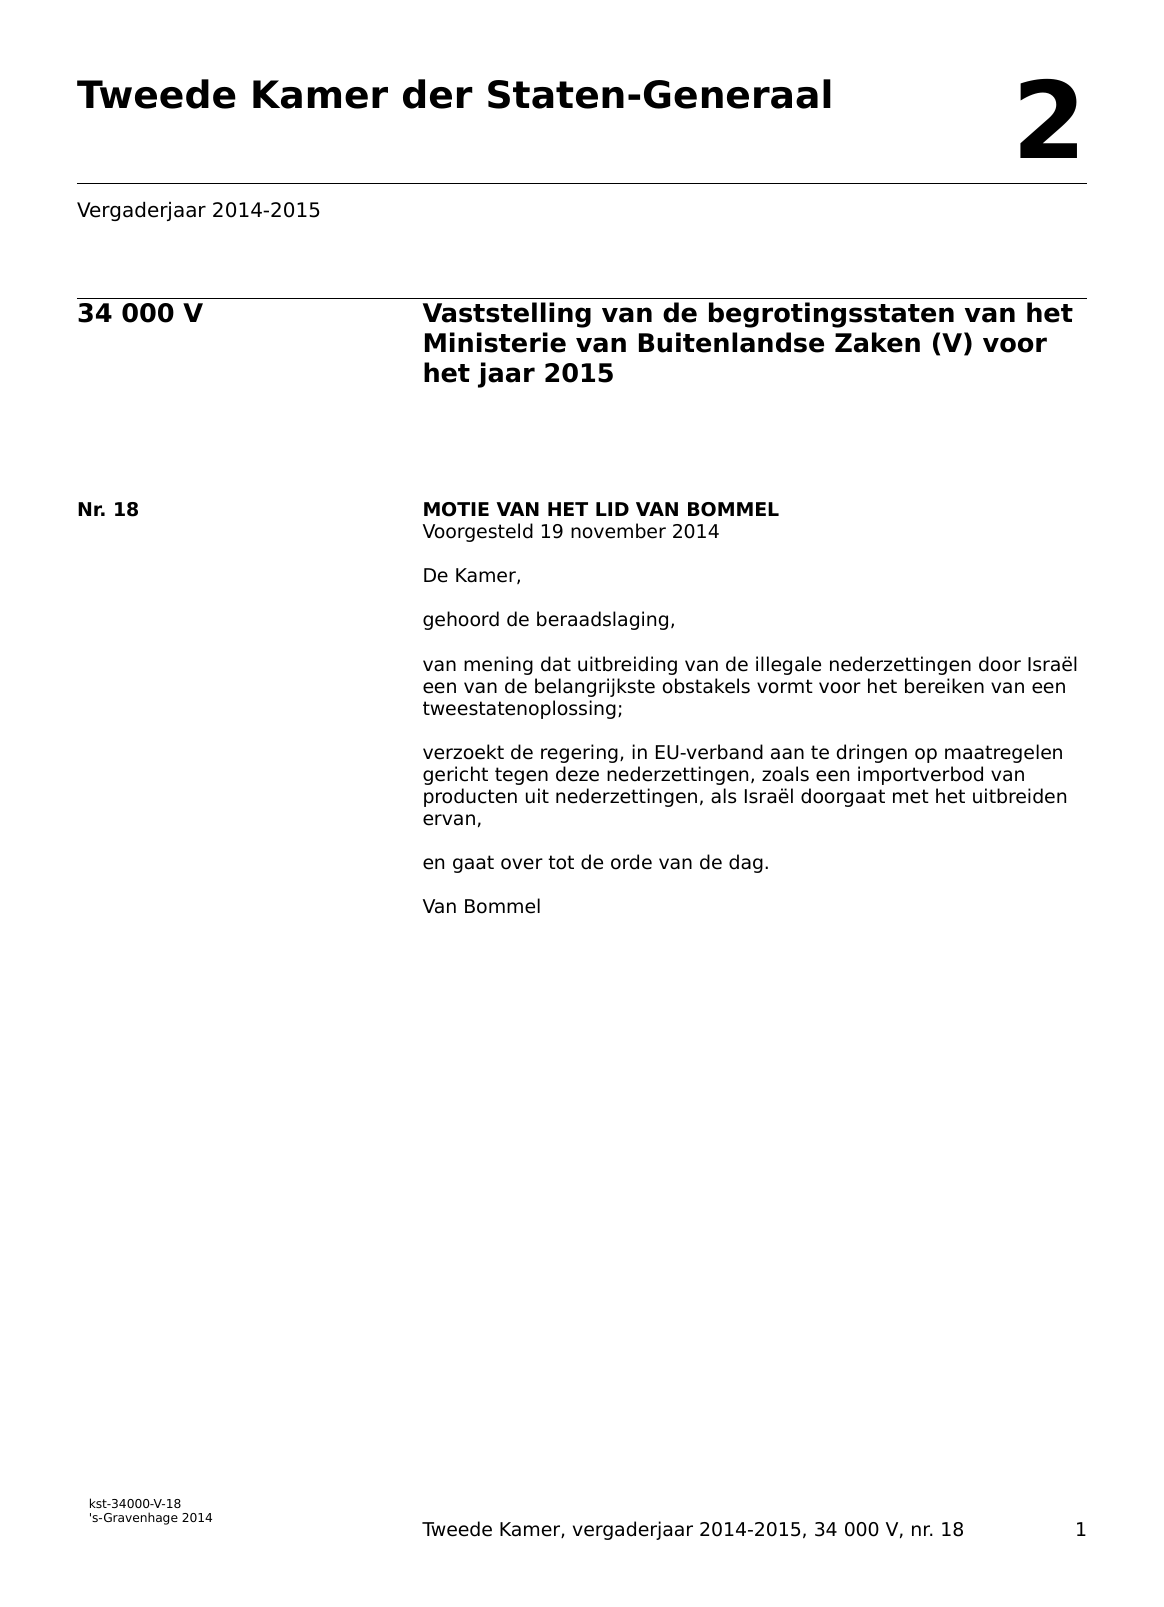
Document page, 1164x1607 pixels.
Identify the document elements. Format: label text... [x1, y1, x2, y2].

text Voorgesteld 19 november 2014 [422, 521, 1087, 543]
table_header 2 [886, 59, 1087, 183]
subtitle Nr. 18 MOTIE VAN HET LID VAN BOMMEL [77, 499, 1087, 521]
text gehoord de beraadslaging, [422, 609, 1087, 631]
text 's-Gravenhage 2014 [88, 1511, 323, 1525]
subtitle 34 000 V Vaststelling van de begrotingsstaten van het Ministerie van Buitenlandse Zaken (V) voor het jaar 2015 [77, 299, 1087, 388]
text Van Bommel [422, 896, 1087, 918]
table_header Tweede Kamer der Staten-Generaal [77, 59, 886, 183]
text De Kamer, [422, 565, 1087, 587]
text van mening dat uitbreiding van de illegale nederzettingen door Israël een van de belangrijkste obstakels vormt voor het bereiken van een tweestatenoplossing; [422, 653, 1087, 719]
text verzoekt de regering, in EU-verband aan te dringen op maatregelen gericht tegen deze nederzettingen, zoals een importverbod van producten uit nederzettingen, als Israël doorgaat met het uitbreiden ervan, [422, 742, 1087, 829]
table_cell Vergaderjaar 2014-2015 [77, 184, 1087, 298]
text en gaat over tot de orde van de dag. [422, 852, 1087, 874]
text kst-34000-V-18 [88, 1497, 323, 1511]
